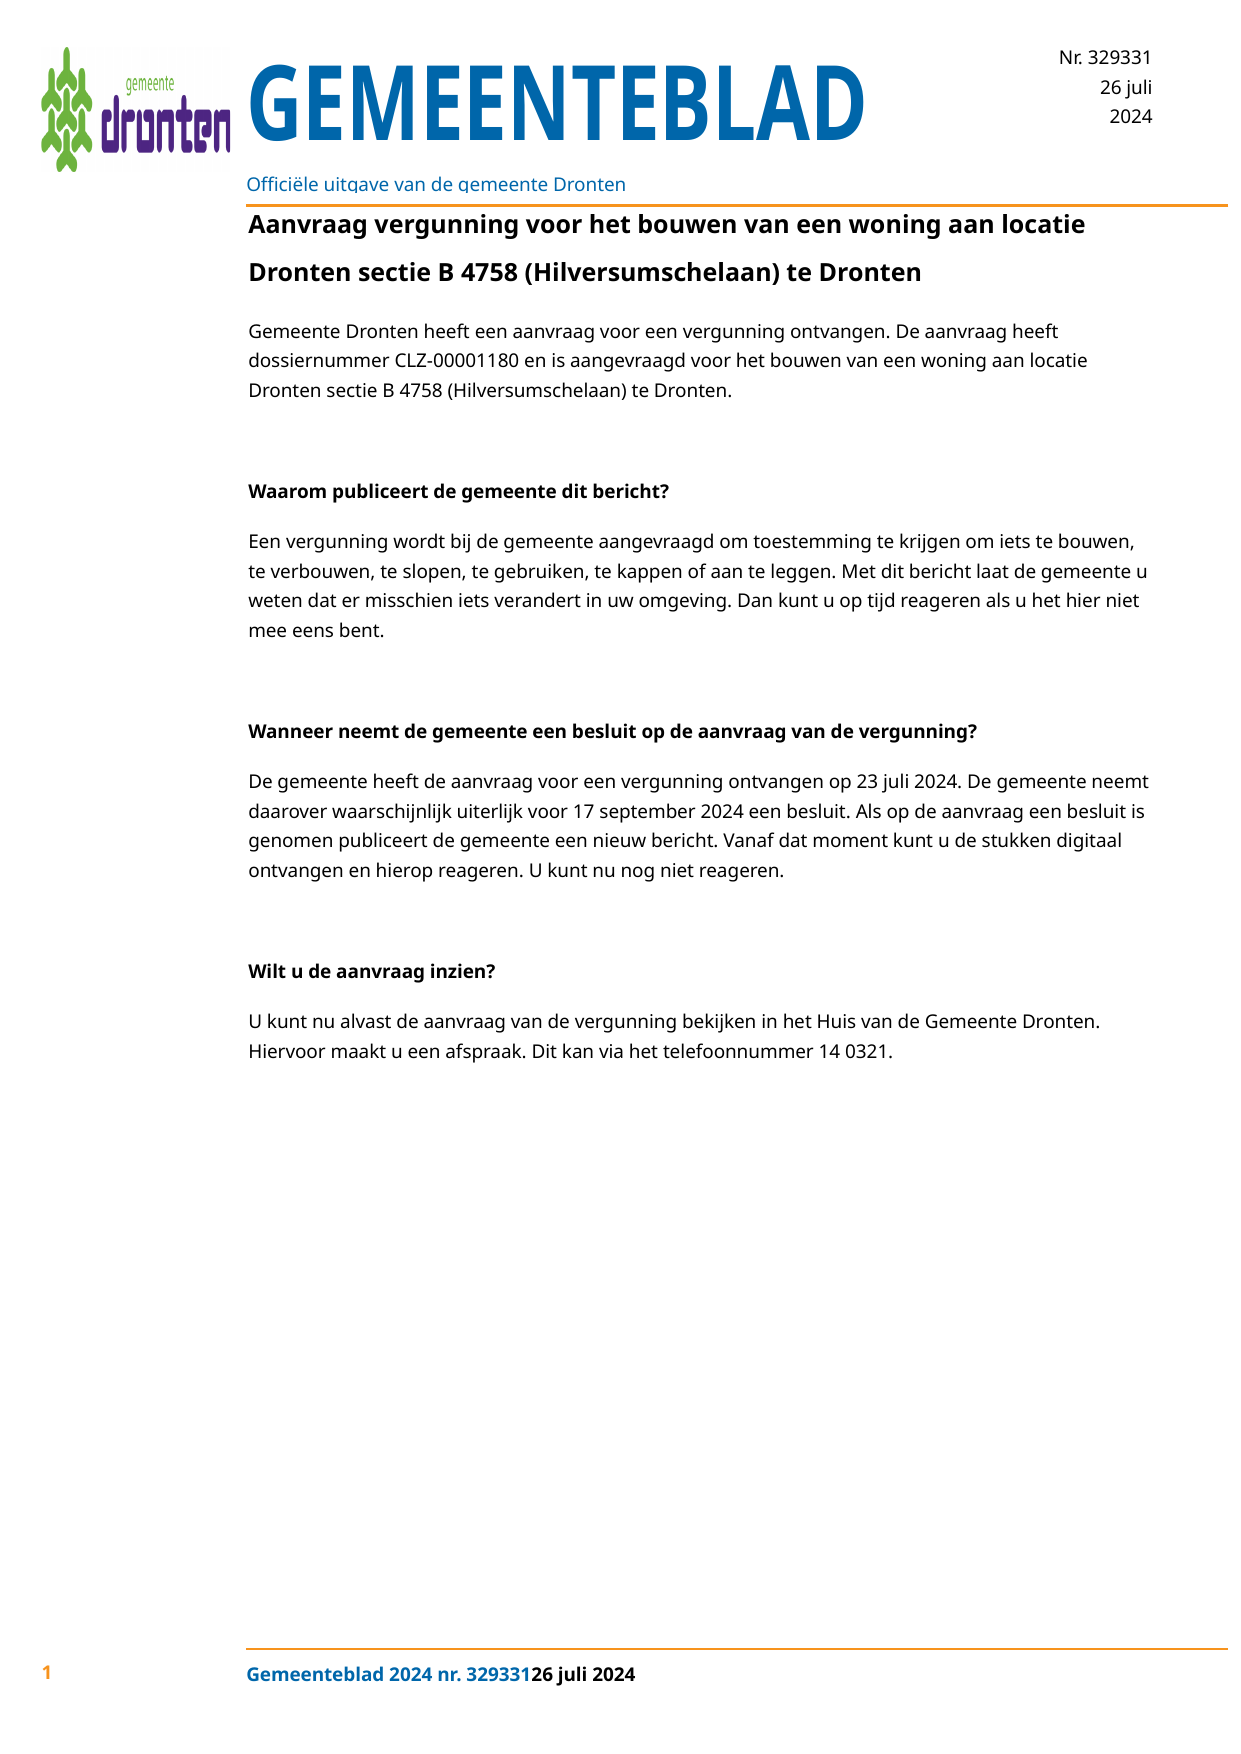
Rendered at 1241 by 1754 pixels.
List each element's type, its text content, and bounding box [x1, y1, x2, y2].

text Aanvraag vergunning voor het bouwen van een woning aan locatie Dronten sectie B 4758 (Hilversumschelaan) te Dronten [248, 207, 1152, 288]
text Wilt u de aanvraag inzien? [248, 958, 1152, 984]
text Wanneer neemt de gemeente een besluit op de aanvraag van de vergunning? [248, 718, 1152, 744]
text Een vergunning wordt bij de gemeente aangevraagd om toestemming te krijgen om iets te bouwen, te verbouwen, te slopen, te gebruiken, te kappen of aan te leggen. Met dit bericht laat de gemeente u weten dat er misschien iets verandert in uw omgeving. Dan kunt u op tijd reageren als u het hier niet mee eens bent. [248, 528, 1152, 643]
picture [41, 47, 231, 172]
text U kunt nu alvast de aanvraag van de vergunning bekijken in het Huis van de Gemeente Dronten. Hiervoor maakt u een afspraak. Dit kan via het telefoonnummer 14 0321. [248, 1008, 1152, 1064]
text Waarom publiceert de gemeente dit bericht? [248, 478, 1152, 504]
text Gemeente Dronten heeft een aanvraag voor een vergunning ontvangen. De aanvraag heeft dossiernummer CLZ-00001180 en is aangevraagd voor het bouwen van een woning aan locatie Dronten sectie B 4758 (Hilversumschelaan) te Dronten. [248, 318, 1152, 403]
text De gemeente heeft de aanvraag voor een vergunning ontvangen op 23 juli 2024. De gemeente neemt daarover waarschijnlijk uiterlijk voor 17 september 2024 een besluit. Als op de aanvraag een besluit is genomen publiceert de gemeente een nieuw bericht. Vanaf dat moment kunt u de stukken digitaal ontvangen en hierop reageren. U kunt nu nog niet reageren. [248, 768, 1152, 883]
